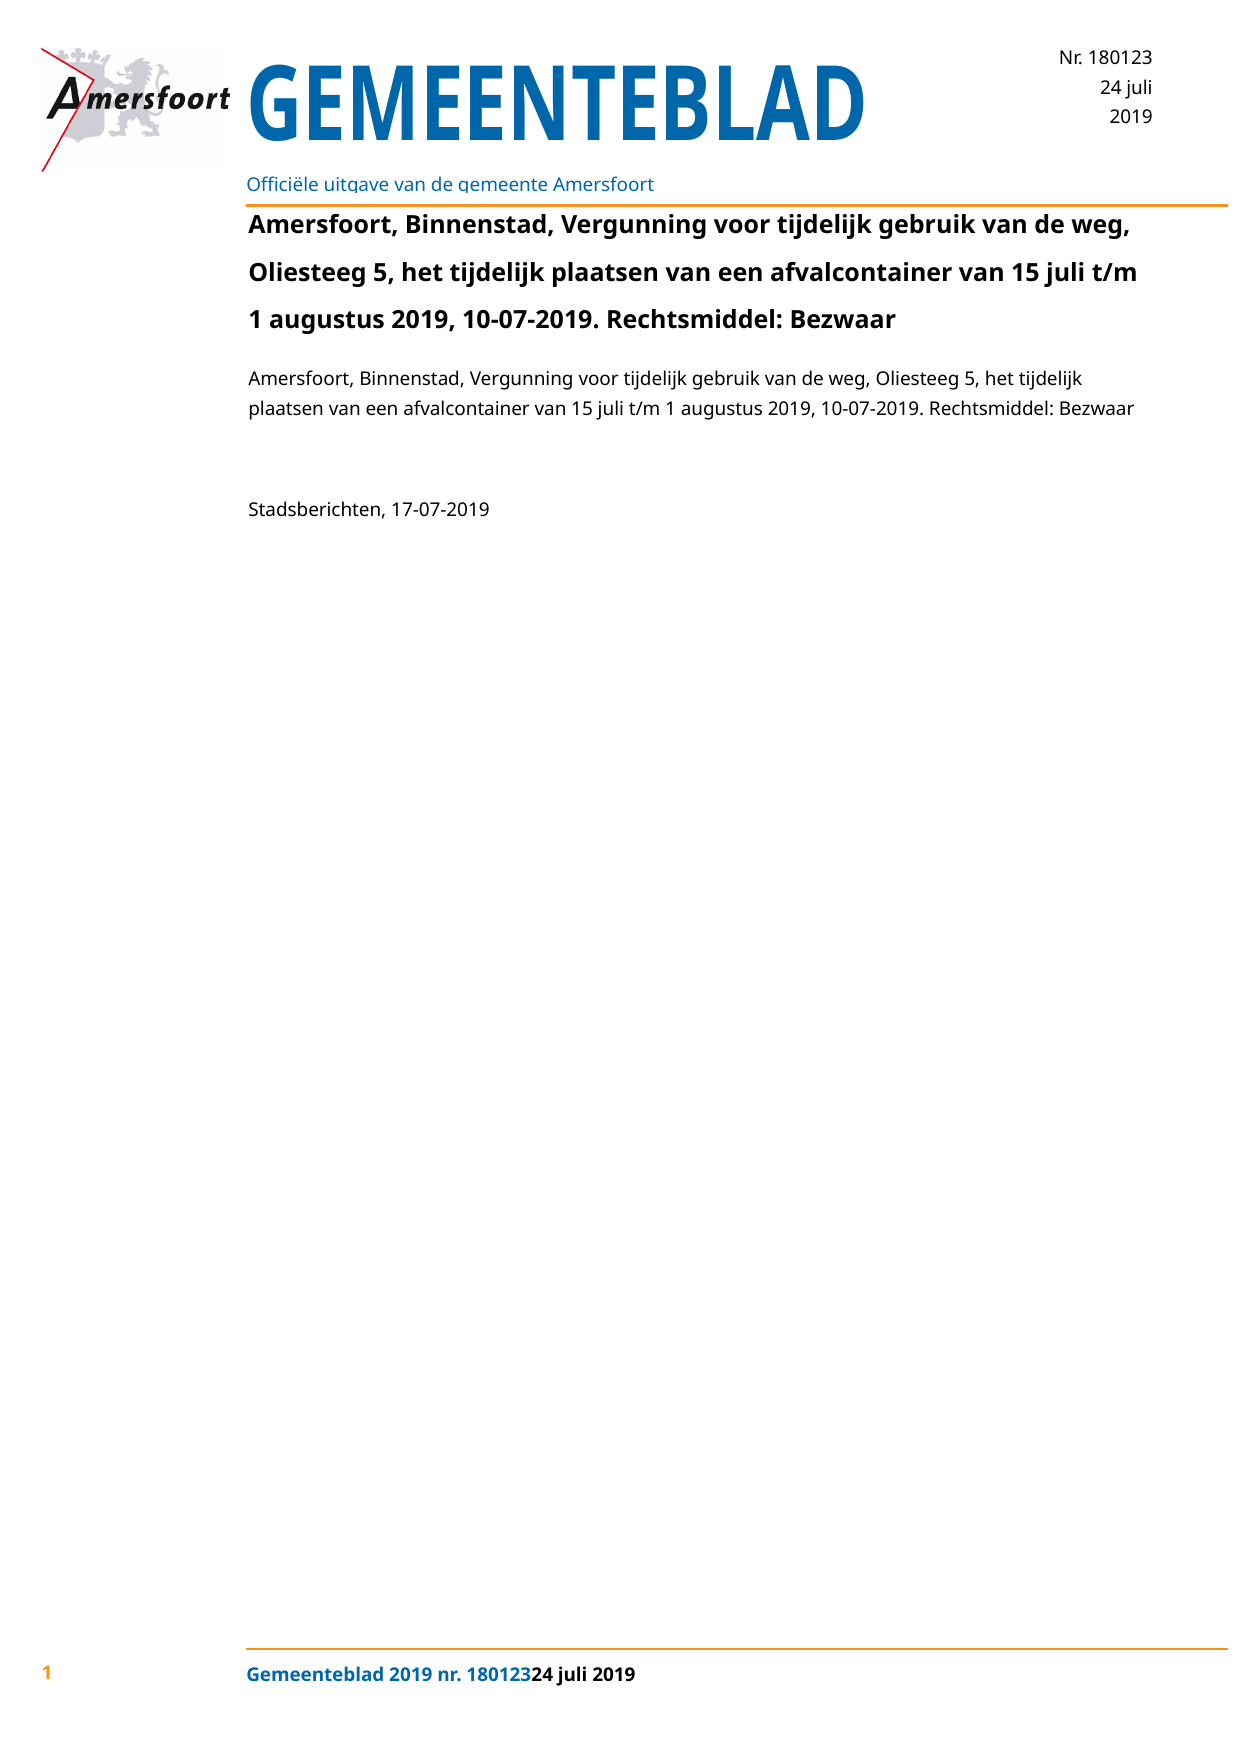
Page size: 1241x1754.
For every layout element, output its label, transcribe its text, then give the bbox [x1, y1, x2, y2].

text Stadsberichten, 17-07-2019 [248, 496, 1152, 522]
text Amersfoort, Binnenstad, Vergunning voor tijdelijk gebruik van de weg, Oliesteeg 5, het tijdelijk plaatsen van een afvalcontainer van 15 juli t/m 1 augustus 2019, 10-07-2019. Rechtsmiddel: Bezwaar [248, 366, 1152, 421]
text Amersfoort, Binnenstad, Vergunning voor tijdelijk gebruik van de weg, Oliesteeg 5, het tijdelijk plaatsen van een afvalcontainer van 15 juli t/m 1 augustus 2019, 10-07-2019. Rechtsmiddel: Bezwaar [248, 207, 1152, 336]
picture [41, 47, 231, 172]
